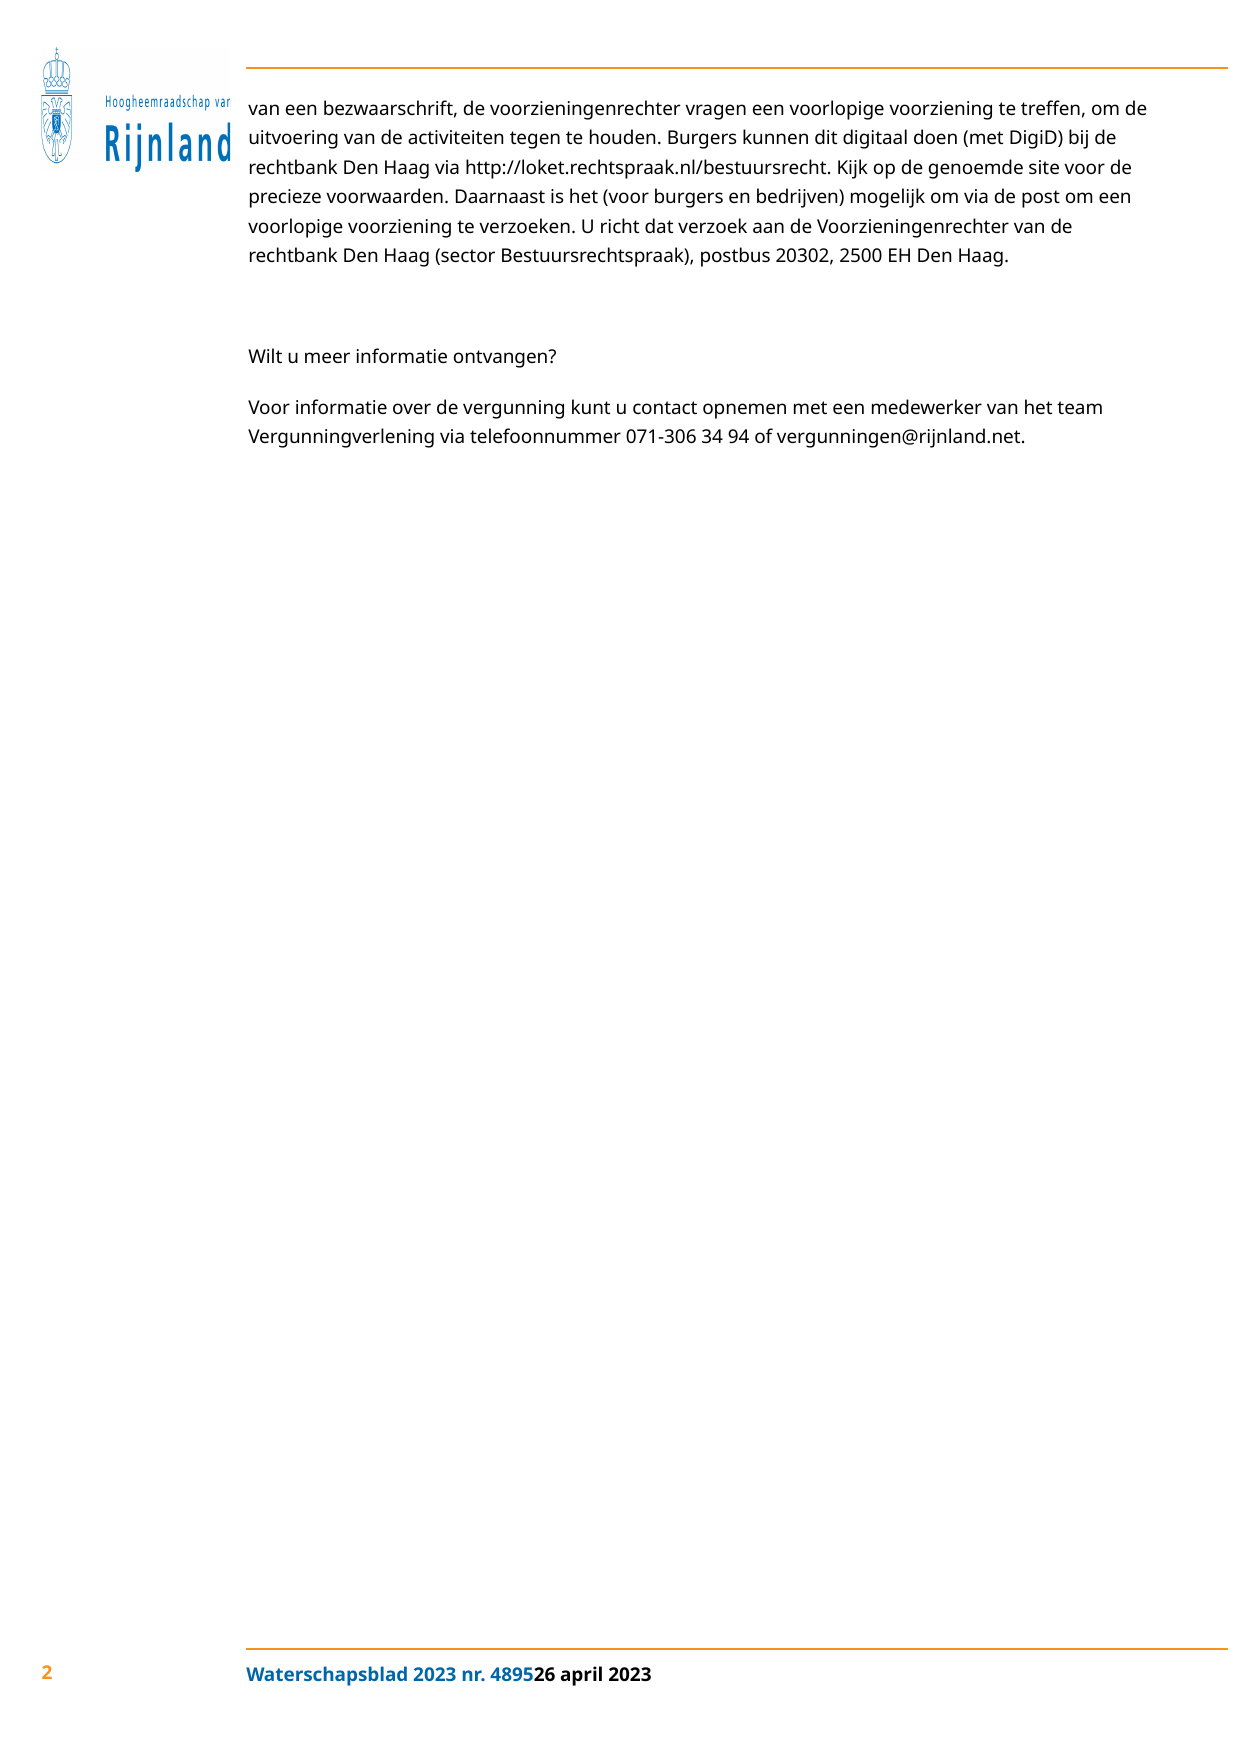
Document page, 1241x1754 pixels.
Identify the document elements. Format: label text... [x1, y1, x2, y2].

text van een bezwaarschrift, de voorzieningenrechter vragen een voorlopige voorziening te treffen, om de uitvoering van de activiteiten tegen te houden. Burgers kunnen dit digitaal doen (met DigiD) bij de rechtbank Den Haag via http://loket.rechtspraak.nl/bestuursrecht. Kijk op de genoemde site voor de precieze voorwaarden. Daarnaast is het (voor burgers en bedrijven) mogelijk om via de post om een voorlopige voorziening te verzoeken. U richt dat verzoek aan de Voorzieningenrechter van de rechtbank Den Haag (sector Bestuursrechtspraak), postbus 20302, 2500 EH Den Haag. [248, 95, 1152, 268]
picture [41, 47, 231, 172]
text Wilt u meer informatie ontvangen? [248, 343, 1152, 369]
text Voor informatie over de vergunning kunt u contact opnemen met een medewerker van het team Vergunningverlening via telefoonnummer 071-306 34 94 of vergunningen@rijnland.net. [248, 394, 1152, 449]
